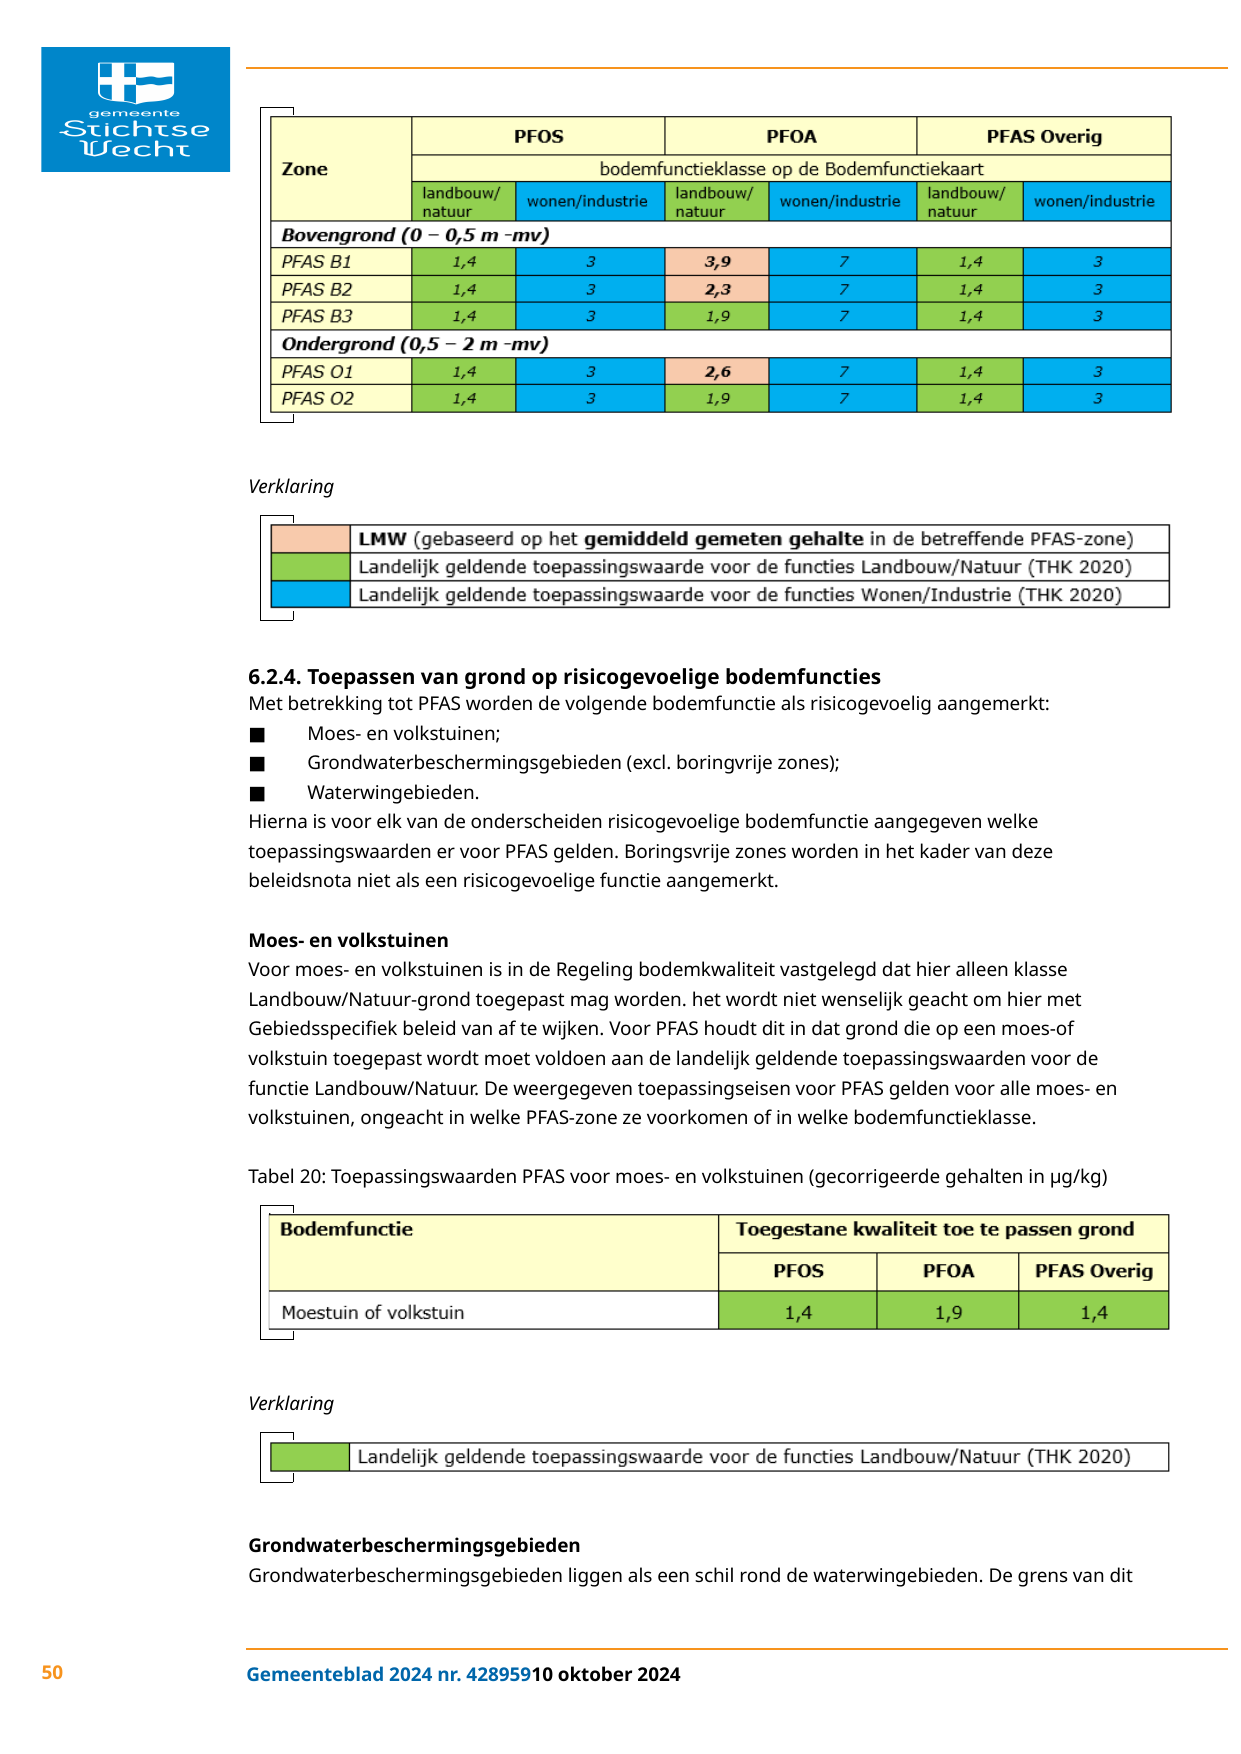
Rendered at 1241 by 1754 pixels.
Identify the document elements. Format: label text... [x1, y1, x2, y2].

text Tabel 20: Toepassingswaarden PFAS voor moes- en volkstuinen (gecorrigeerde gehalten in µg/kg) [248, 1163, 1152, 1189]
text 6.2.4. Toepassen van grond op risicogevoelige bodemfuncties [248, 662, 1152, 690]
text Voor moes- en volkstuinen is in de Regeling bodemkwaliteit vastgelegd dat hier alleen klasse Landbouw/Natuur-grond toegepast mag worden. het wordt niet wenselijk geacht om hier met Gebiedsspecifiek beleid van af te wijken. Voor PFAS houdt dit in dat grond die op een moes-of volkstuin toegepast wordt moet voldoen aan de landelijk geldende toepassingswaarden voor de functie Landbouw/Natuur. De weergegeven toepassingseisen voor PFAS gelden voor alle moes- en volkstuinen, ongeacht in welke PFAS-zone ze voorkomen of in welke bodemfunctieklasse. [248, 956, 1152, 1130]
picture [268, 1440, 1173, 1473]
picture [99, 63, 135, 101]
list Grondwaterbeschermingsgebieden (excl. boringvrije zones); [248, 749, 1152, 775]
list Waterwingebieden. [248, 779, 1152, 805]
text Met betrekking tot PFAS worden de volgende bodemfunctie als risicogevoelig aangemerkt: [248, 690, 1152, 716]
text Verklaring [248, 1390, 1152, 1416]
picture [268, 523, 1173, 611]
text Verklaring [248, 473, 1152, 499]
text Moes- en volkstuinen [248, 927, 1152, 953]
list Moes- en volkstuinen; [248, 720, 1152, 746]
picture [268, 1213, 1173, 1331]
text Grondwaterbeschermingsgebieden [248, 1533, 1152, 1558]
text Hierna is voor elk van de onderscheiden risicogevoelige bodemfunctie aangegeven welke toepassingswaarden er voor PFAS gelden. Boringsvrije zones worden in het kader van deze beleidsnota niet als een risicogevoelige functie aangemerkt. [248, 808, 1152, 893]
picture [137, 63, 174, 103]
picture [268, 115, 1173, 414]
text Grondwaterbeschermingsgebieden liggen als een schil rond de waterwingebieden. De grens van dit [248, 1562, 1152, 1588]
